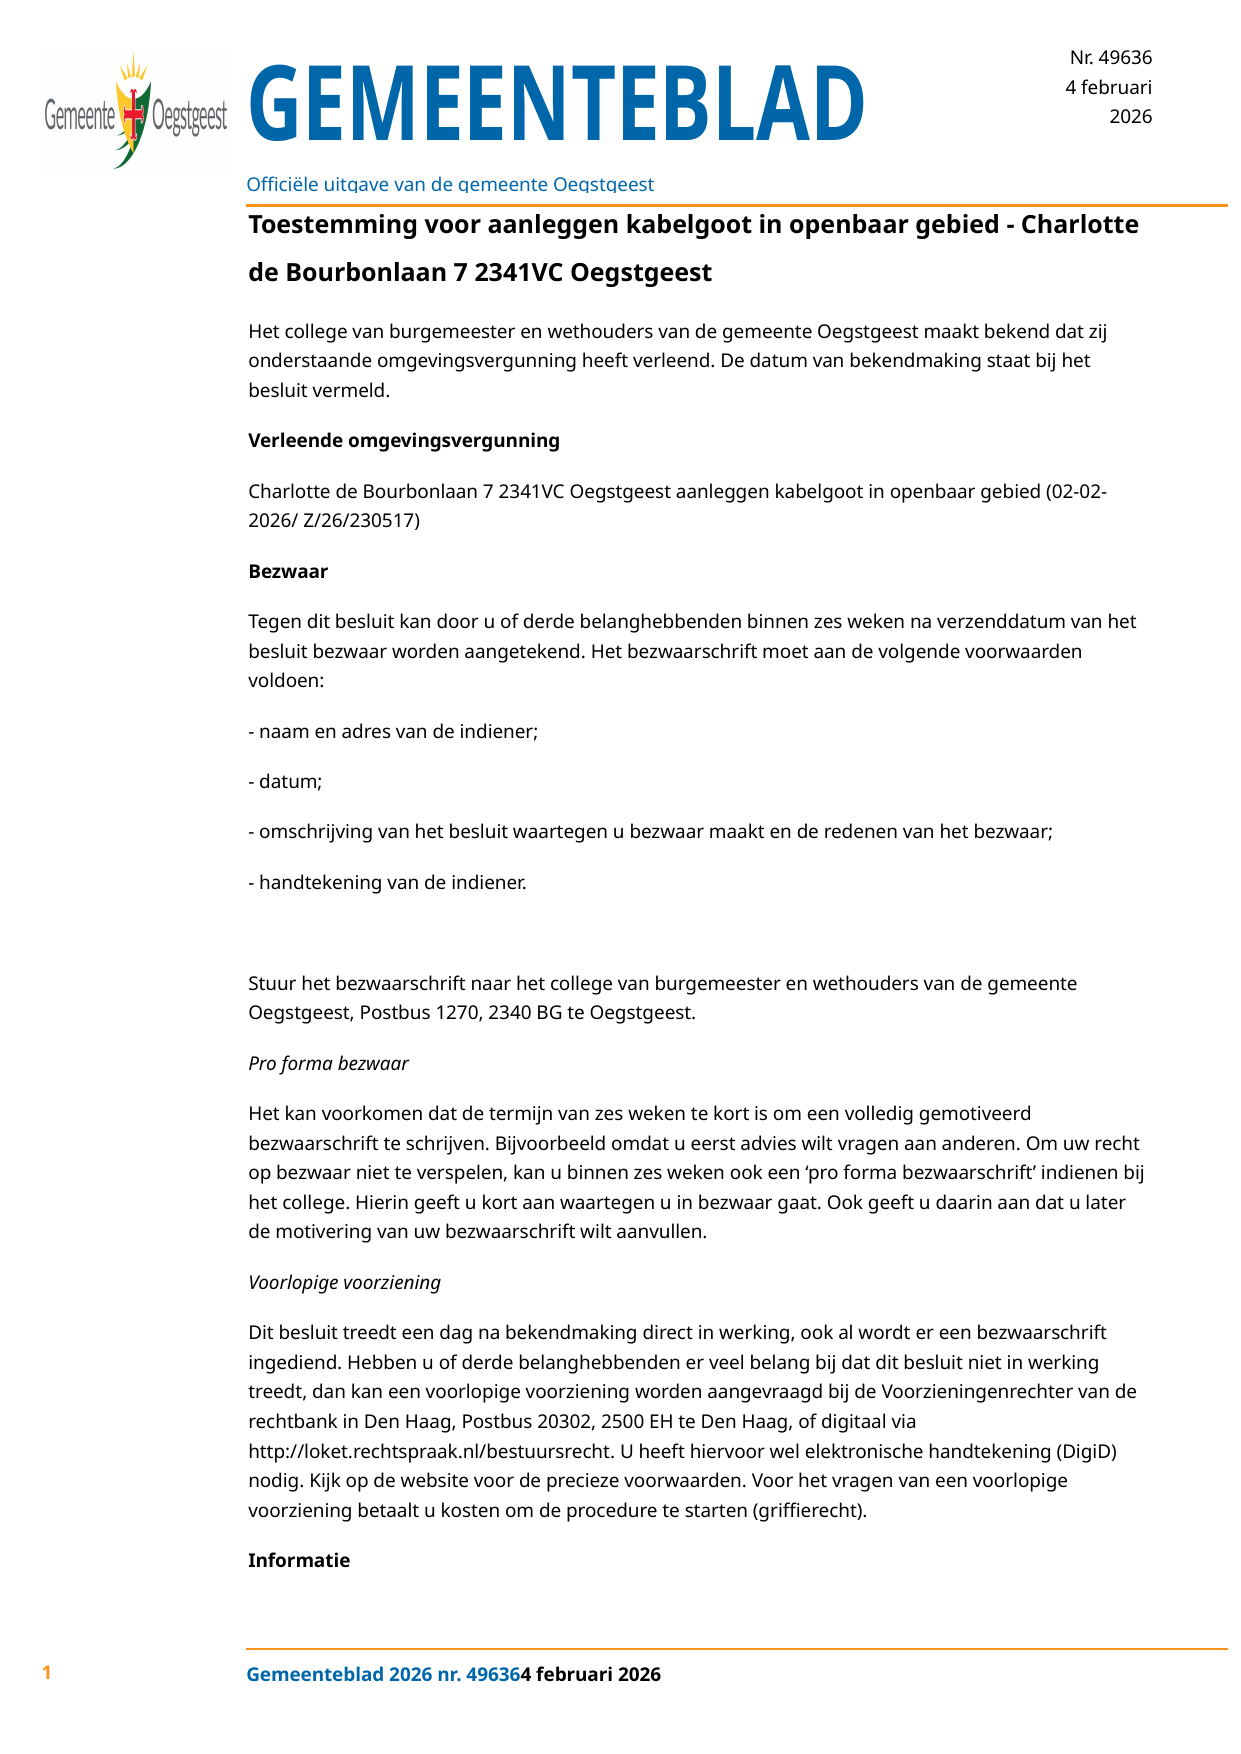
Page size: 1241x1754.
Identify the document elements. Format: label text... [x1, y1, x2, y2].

text Dit besluit treedt een dag na bekendmaking direct in werking, ook al wordt er een bezwaarschrift ingediend. Hebben u of derde belanghebbenden er veel belang bij dat dit besluit niet in werking treedt, dan kan een voorlopige voorziening worden aangevraagd bij de Voorzieningenrechter van de rechtbank in Den Haag, Postbus 20302, 2500 EH te Den Haag, of digitaal via http://loket.rechtspraak.nl/bestuursrecht. U heeft hiervoor wel elektronische handtekening (DigiD) nodig. Kijk op de website voor de precieze voorwaarden. Voor het vragen van een voorlopige voorziening betaalt u kosten om de procedure te starten (griffierecht). [248, 1319, 1152, 1523]
text Bezwaar [248, 558, 1152, 584]
text Tegen dit besluit kan door u of derde belanghebbenden binnen zes weken na verzenddatum van het besluit bezwaar worden aangetekend. Het bezwaarschrift moet aan de volgende voorwaarden voldoen: [248, 608, 1152, 693]
text Informatie [248, 1547, 1152, 1573]
picture [41, 47, 231, 172]
text Pro forma bezwaar [248, 1050, 1152, 1076]
text Verleende omgevingsvergunning [248, 427, 1152, 453]
text Charlotte de Bourbonlaan 7 2341VC Oegstgeest aanleggen kabelgoot in openbaar gebied (02-02-2026/ Z/26/230517) [248, 478, 1152, 533]
text Het college van burgemeester en wethouders van de gemeente Oegstgeest maakt bekend dat zij onderstaande omgevingsvergunning heeft verleend. De datum van bekendmaking staat bij het besluit vermeld. [248, 318, 1152, 403]
text - naam en adres van de indiener; [248, 718, 1152, 744]
text - datum; [248, 768, 1152, 794]
text - handtekening van de indiener. [248, 869, 1152, 895]
text Voorlopige voorziening [248, 1269, 1152, 1295]
text - omschrijving van het besluit waartegen u bezwaar maakt en de redenen van het bezwaar; [248, 819, 1152, 844]
text Het kan voorkomen dat de termijn van zes weken te kort is om een volledig gemotiveerd bezwaarschrift te schrijven. Bijvoorbeeld omdat u eerst advies wilt vragen aan anderen. Om uw recht op bezwaar niet te verspelen, kan u binnen zes weken ook een ‘pro forma bezwaarschrift’ indienen bij het college. Hierin geeft u kort aan waartegen u in bezwaar gaat. Ook geeft u daarin aan dat u later de motivering van uw bezwaarschrift wilt aanvullen. [248, 1100, 1152, 1244]
text Toestemming voor aanleggen kabelgoot in openbaar gebied - Charlotte de Bourbonlaan 7 2341VC Oegstgeest [248, 207, 1152, 288]
text Stuur het bezwaarschrift naar het college van burgemeester en wethouders van de gemeente Oegstgeest, Postbus 1270, 2340 BG te Oegstgeest. [248, 970, 1152, 1025]
